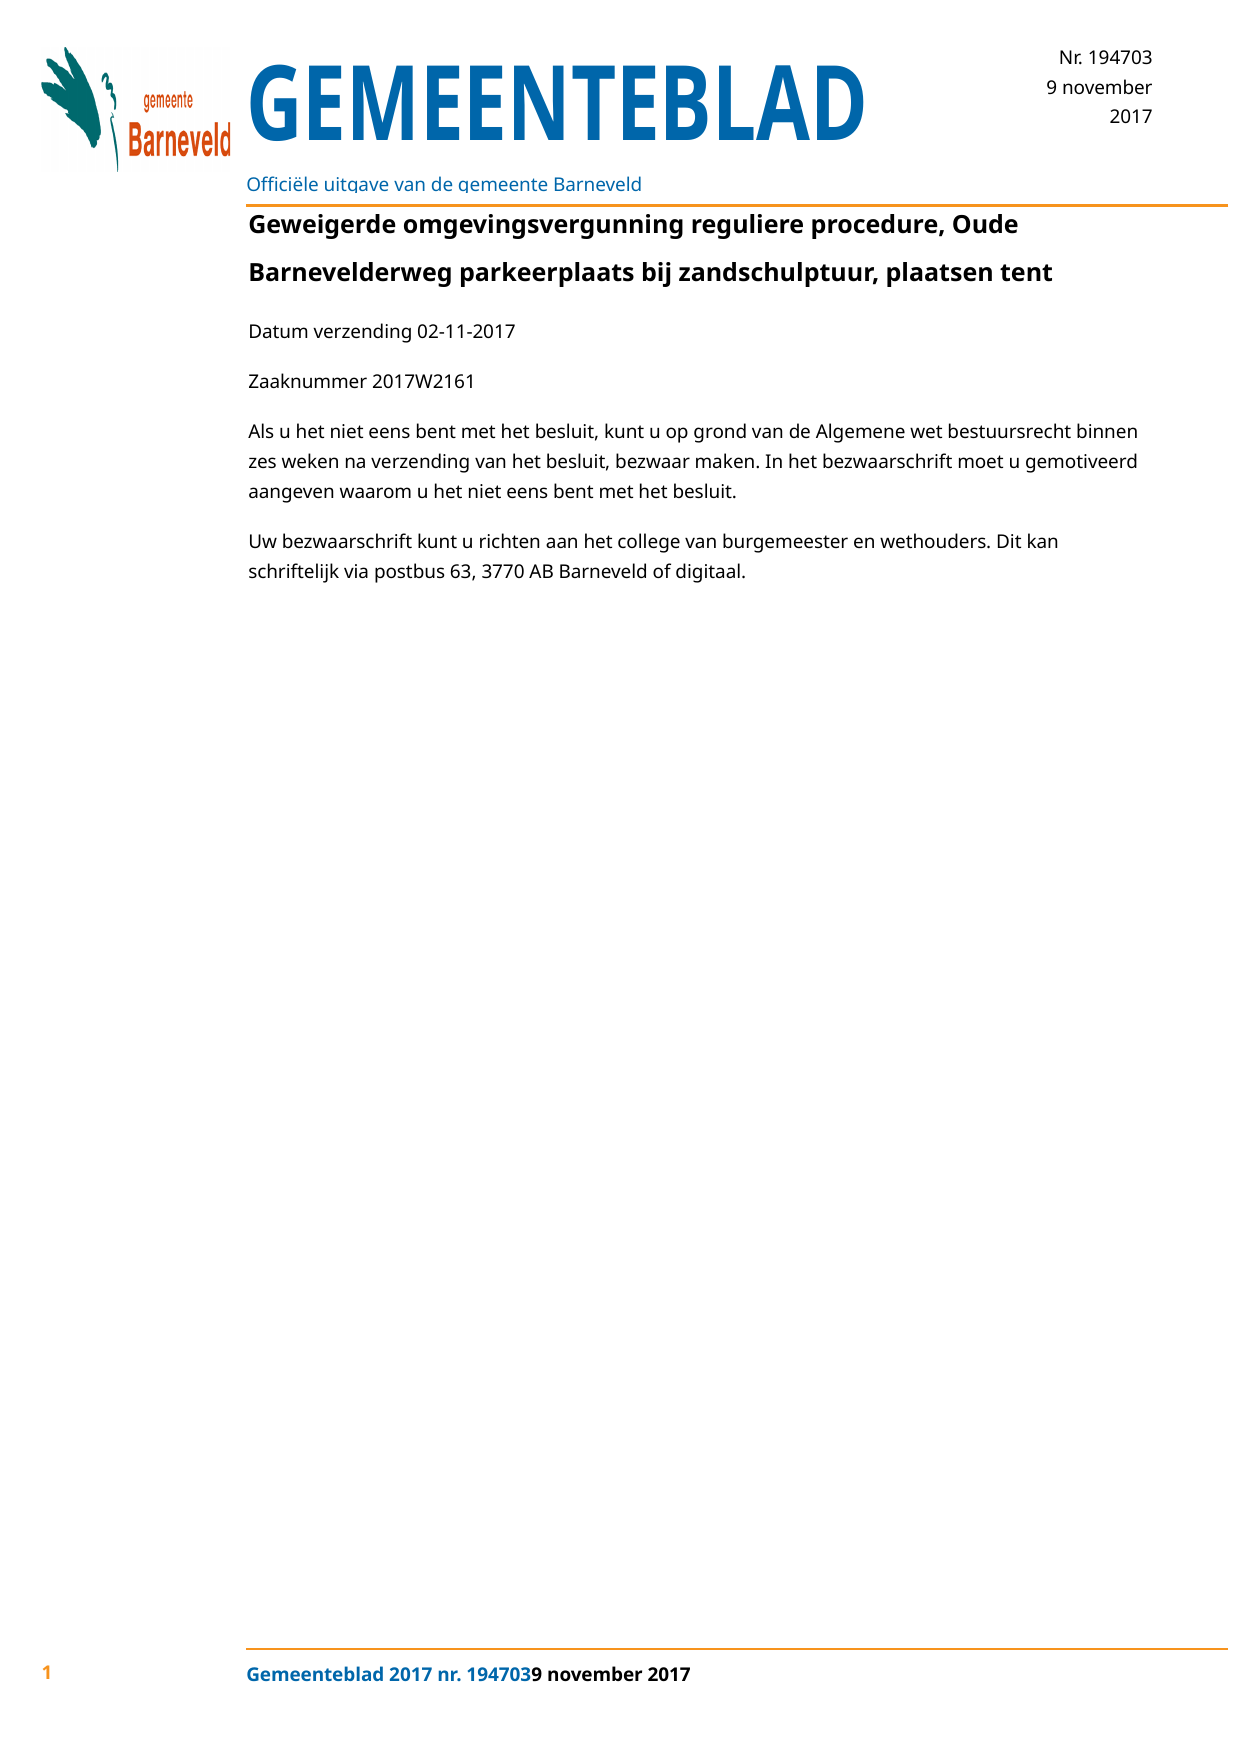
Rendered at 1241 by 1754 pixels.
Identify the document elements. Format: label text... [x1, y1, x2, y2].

text Datum verzending 02-11-2017 [248, 318, 1152, 344]
text Geweigerde omgevingsvergunning reguliere procedure, Oude Barnevelderweg parkeerplaats bij zandschulptuur, plaatsen tent [248, 207, 1152, 288]
text Als u het niet eens bent met het besluit, kunt u op grond van de Algemene wet bestuursrecht binnen zes weken na verzending van het besluit, bezwaar maken. In het bezwaarschrift moet u gemotiveerd aangeven waarom u het niet eens bent met het besluit. [248, 419, 1152, 504]
text Zaaknummer 2017W2161 [248, 368, 1152, 394]
text Uw bezwaarschrift kunt u richten aan het college van burgemeester en wethouders. Dit kan schriftelijk via postbus 63, 3770 AB Barneveld of digitaal. [248, 528, 1152, 584]
picture [41, 47, 231, 172]
